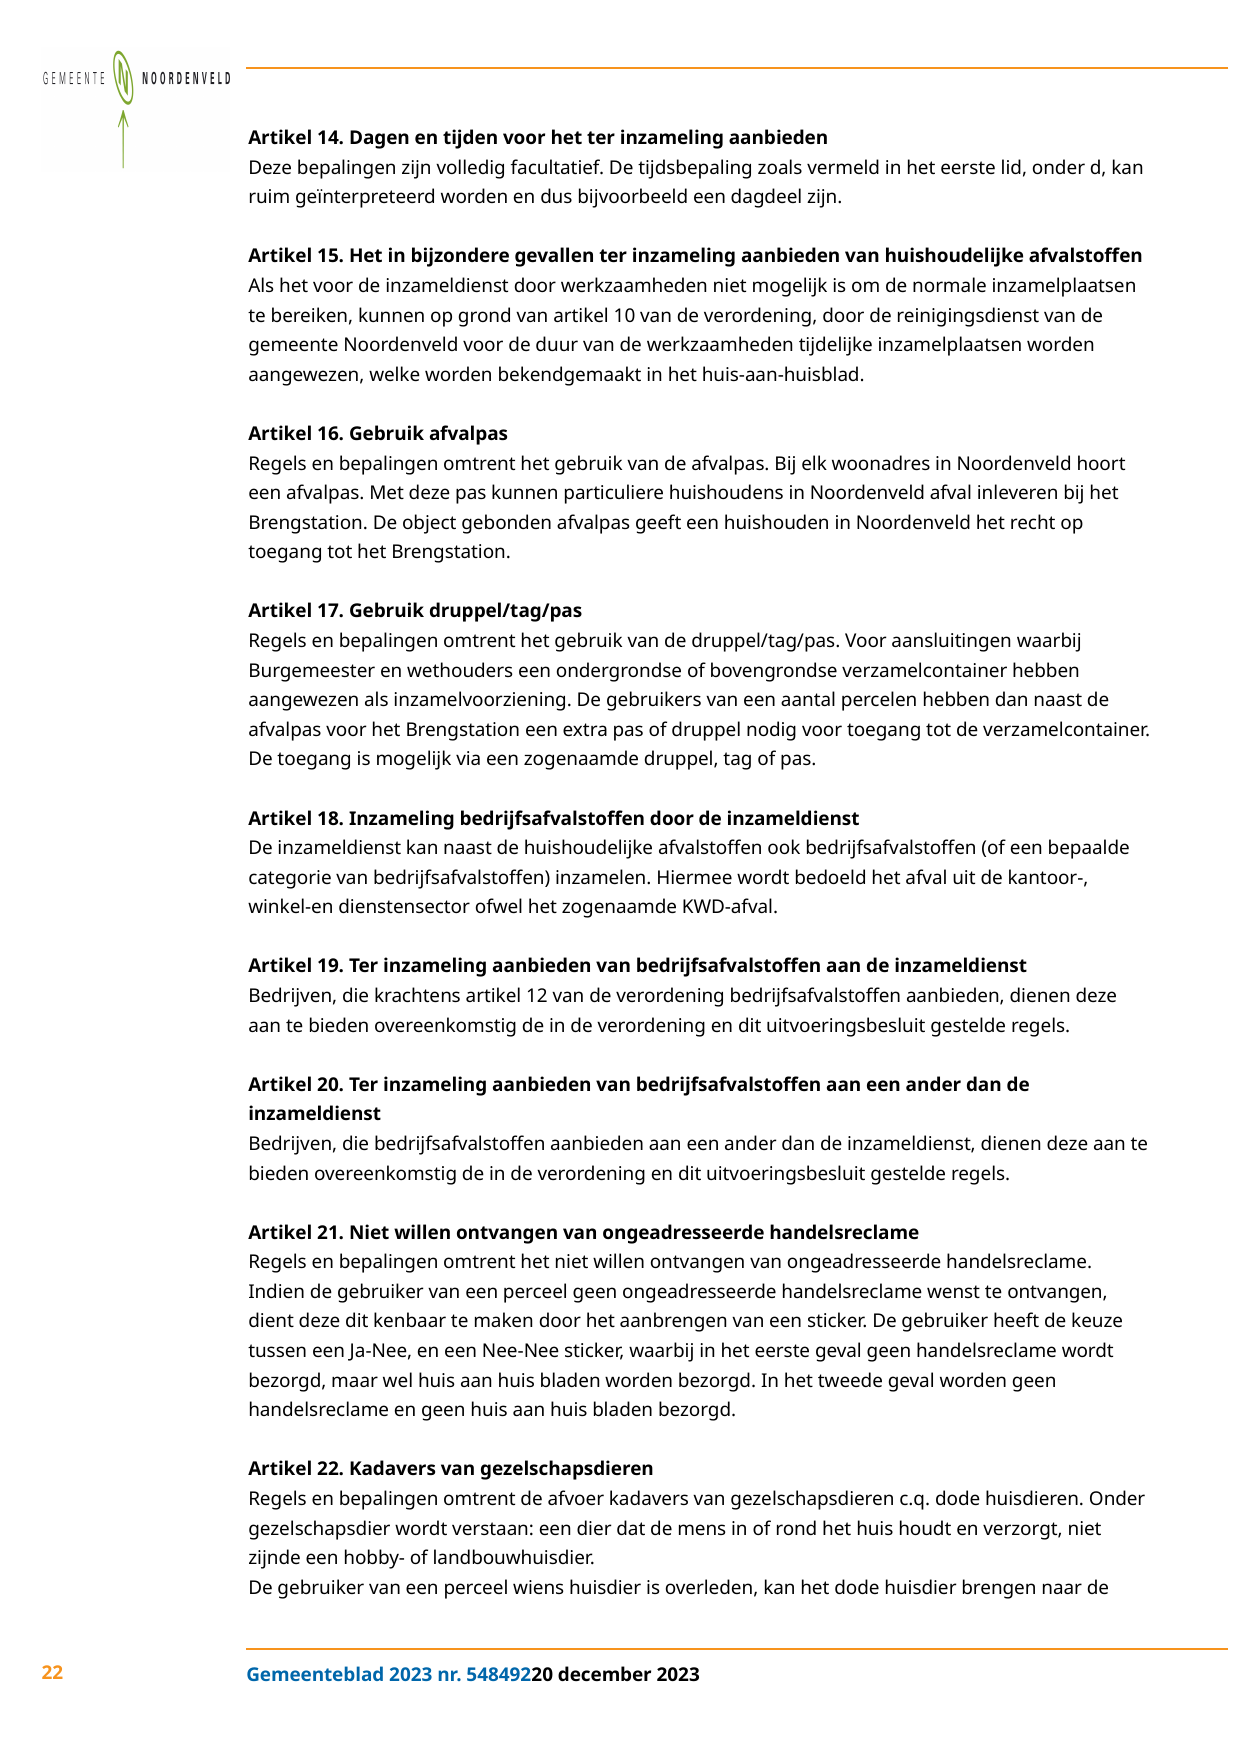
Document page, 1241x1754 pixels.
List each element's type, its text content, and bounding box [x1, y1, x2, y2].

text Regels en bepalingen omtrent het gebruik van de druppel/tag/pas. Voor aansluitingen waarbij Burgemeester en wethouders een ondergrondse of bovengrondse verzamelcontainer hebben aangewezen als inzamelvoorziening. De gebruikers van een aantal percelen hebben dan naast de afvalpas voor het Brengstation een extra pas of druppel nodig voor toegang tot de verzamelcontainer. De toegang is mogelijk via een zogenaamde druppel, tag of pas. [248, 627, 1152, 771]
text Regels en bepalingen omtrent de afvoer kadavers van gezelschapsdieren c.q. dode huisdieren. Onder gezelschapsdier wordt verstaan: een dier dat de mens in of rond het huis houdt en verzorgt, niet zijnde een hobby- of landbouwhuisdier. [248, 1485, 1152, 1570]
text Artikel 14. Dagen en tijden voor het ter inzameling aanbieden [248, 124, 1152, 150]
text Artikel 21. Niet willen ontvangen van ongeadresseerde handelsreclame [248, 1219, 1152, 1245]
text De inzameldienst kan naast de huishoudelijke afvalstoffen ook bedrijfsafvalstoffen (of een bepaalde categorie van bedrijfsafvalstoffen) inzamelen. Hiermee wordt bedoeld het afval uit de kantoor-, winkel-en dienstensector ofwel het zogenaamde KWD-afval. [248, 834, 1152, 919]
text Artikel 16. Gebruik afvalpas [248, 420, 1152, 446]
text Artikel 17. Gebruik druppel/tag/pas [248, 598, 1152, 623]
text Bedrijven, die bedrijfsafvalstoffen aanbieden aan een ander dan de inzameldienst, dienen deze aan te bieden overeenkomstig de in de verordening en dit uitvoeringsbesluit gestelde regels. [248, 1130, 1152, 1186]
text Regels en bepalingen omtrent het gebruik van de afvalpas. Bij elk woonadres in Noordenveld hoort een afvalpas. Met deze pas kunnen particuliere huishoudens in Noordenveld afval inleveren bij het Brengstation. De object gebonden afvalpas geeft een huishouden in Noordenveld het recht op toegang tot het Brengstation. [248, 450, 1152, 564]
text Artikel 19. Ter inzameling aanbieden van bedrijfsafvalstoffen aan de inzameldienst [248, 953, 1152, 978]
text Artikel 15. Het in bijzondere gevallen ter inzameling aanbieden van huishoudelijke afvalstoffen [248, 243, 1152, 268]
picture [41, 47, 231, 172]
text Artikel 18. Inzameling bedrijfsafvalstoffen door de inzameldienst [248, 805, 1152, 831]
text Artikel 20. Ter inzameling aanbieden van bedrijfsafvalstoffen aan een ander dan de inzameldienst [248, 1071, 1152, 1126]
text Als het voor de inzameldienst door werkzaamheden niet mogelijk is om de normale inzamelplaatsen te bereiken, kunnen op grond van artikel 10 van de verordening, door de reinigingsdienst van de gemeente Noordenveld voor de duur van de werkzaamheden tijdelijke inzamelplaatsen worden aangewezen, welke worden bekendgemaakt in het huis-aan-huisblad. [248, 272, 1152, 387]
text Bedrijven, die krachtens artikel 12 van de verordening bedrijfsafvalstoffen aanbieden, dienen deze aan te bieden overeenkomstig de in de verordening en dit uitvoeringsbesluit gestelde regels. [248, 982, 1152, 1038]
text Regels en bepalingen omtrent het niet willen ontvangen van ongeadresseerde handelsreclame. Indien de gebruiker van een perceel geen ongeadresseerde handelsreclame wenst te ontvangen, dient deze dit kenbaar te maken door het aanbrengen van een sticker. De gebruiker heeft de keuze tussen een Ja-Nee, en een Nee-Nee sticker, waarbij in het eerste geval geen handelsreclame wordt bezorgd, maar wel huis aan huis bladen worden bezorgd. In het tweede geval worden geen handelsreclame en geen huis aan huis bladen bezorgd. [248, 1248, 1152, 1422]
text Artikel 22. Kadavers van gezelschapsdieren [248, 1456, 1152, 1481]
text De gebruiker van een perceel wiens huisdier is overleden, kan het dode huisdier brengen naar de [248, 1574, 1152, 1600]
text Deze bepalingen zijn volledig facultatief. De tijdsbepaling zoals vermeld in het eerste lid, onder d, kan ruim geïnterpreteerd worden en dus bijvoorbeeld een dagdeel zijn. [248, 154, 1152, 209]
